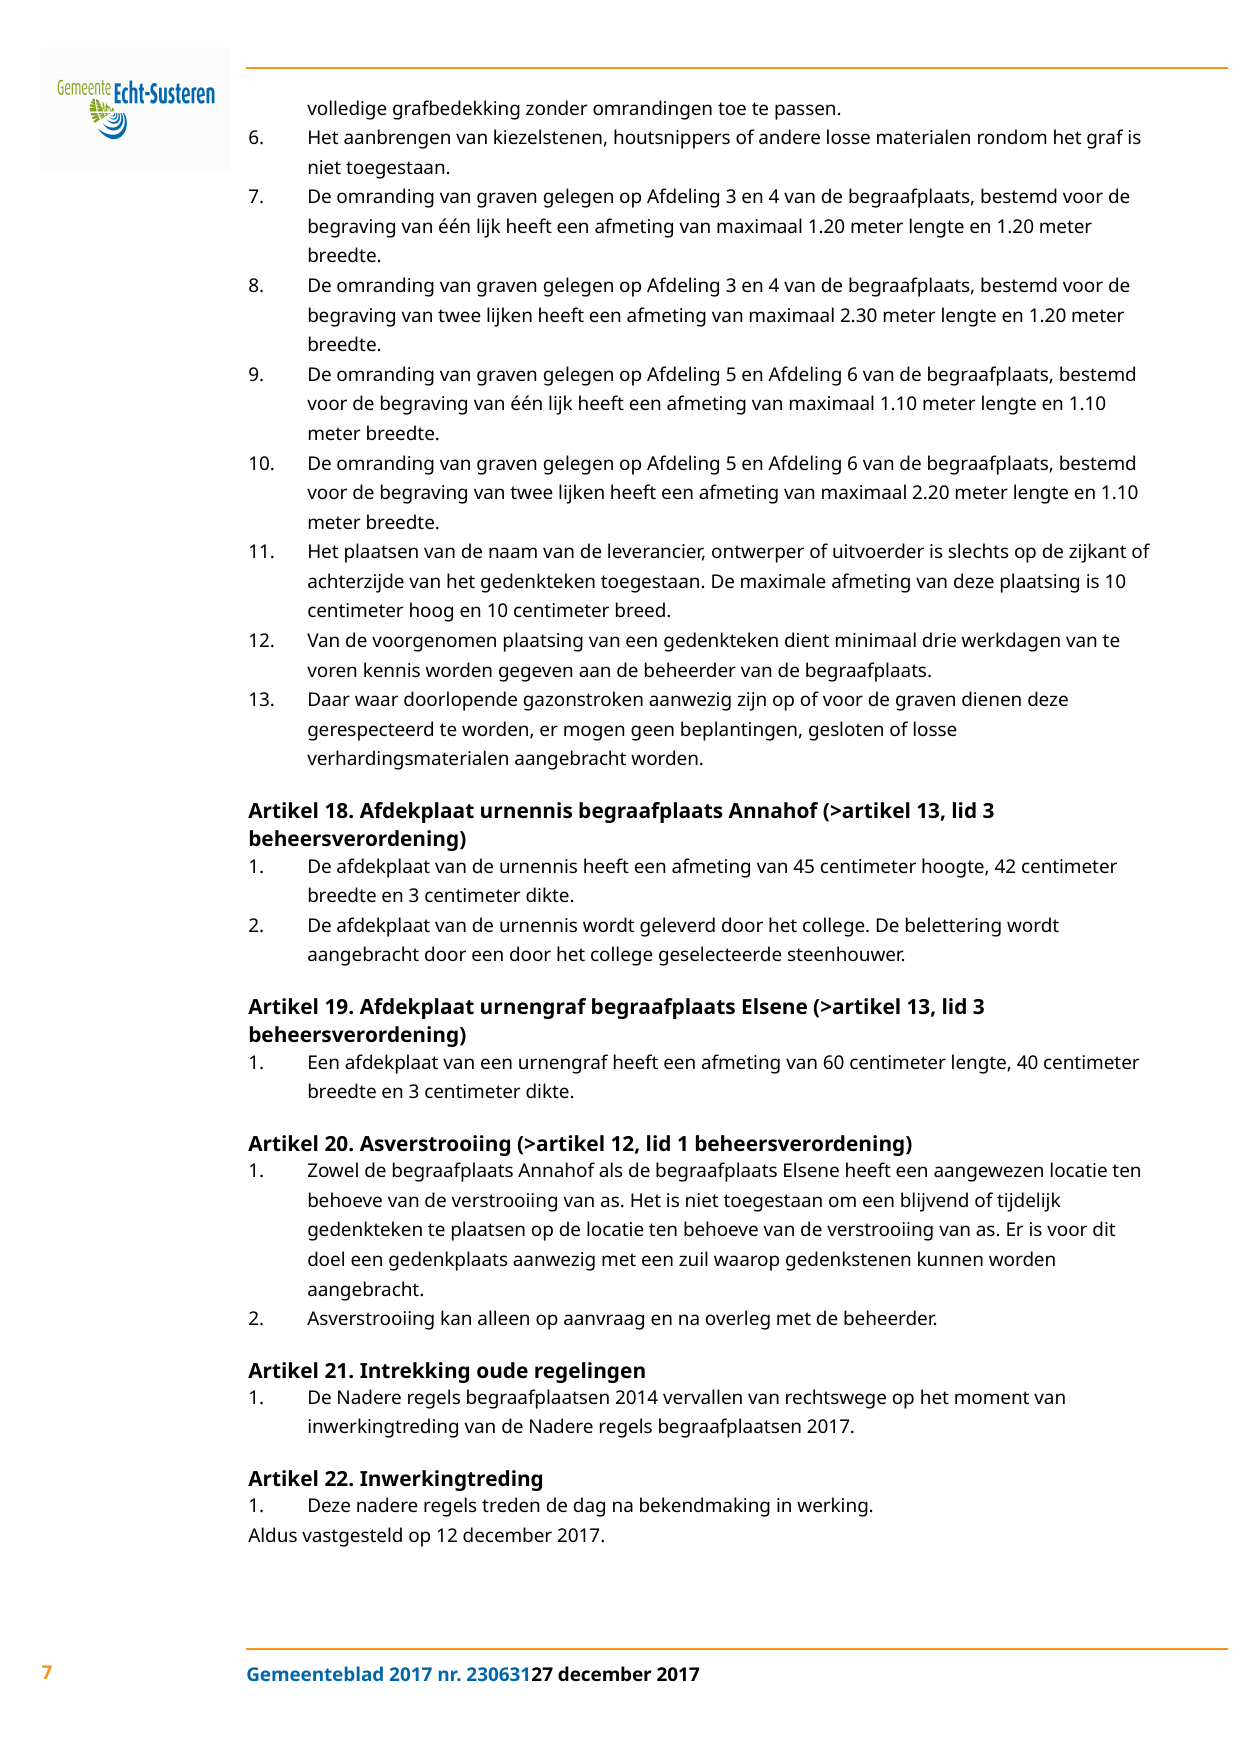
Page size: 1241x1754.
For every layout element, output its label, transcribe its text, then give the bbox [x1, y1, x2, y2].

list De omranding van graven gelegen op Afdeling 3 en 4 van de begraafplaats, bestemd voor de begraving van twee lijken heeft een afmeting van maximaal 2.30 meter lengte en 1.20 meter breedte. [248, 272, 1152, 357]
list Van de voorgenomen plaatsing van een gedenkteken dient minimaal drie werkdagen van te voren kennis worden gegeven aan de beheerder van de begraafplaats. [248, 627, 1152, 683]
list Daar waar doorlopende gazonstroken aanwezig zijn op of voor de graven dienen deze gerespecteerd te worden, er mogen geen beplantingen, gesloten of losse verhardingsmaterialen aangebracht worden. [248, 686, 1152, 771]
list De afdekplaat van de urnennis heeft een afmeting van 45 centimeter hoogte, 42 centimeter breedte en 3 centimeter dikte. [248, 853, 1152, 908]
picture [41, 47, 231, 172]
list Asverstrooiing kan alleen op aanvraag en na overleg met de beheerder. [248, 1305, 1152, 1331]
list Het aanbrengen van kiezelstenen, houtsnippers of andere losse materialen rondom het graf is niet toegestaan. [248, 124, 1152, 180]
list Een afdekplaat van een urnengraf heeft een afmeting van 60 centimeter lengte, 40 centimeter breedte en 3 centimeter dikte. [248, 1049, 1152, 1104]
list De omranding van graven gelegen op Afdeling 5 en Afdeling 6 van de begraafplaats, bestemd voor de begraving van twee lijken heeft een afmeting van maximaal 2.20 meter lengte en 1.10 meter breedte. [248, 450, 1152, 535]
text Artikel 20. Asverstrooiing (>artikel 12, lid 1 beheersverordening) [248, 1129, 1152, 1157]
list volledige grafbedekking zonder omrandingen toe te passen. [248, 95, 1152, 121]
list Zowel de begraafplaats Annahof als de begraafplaats Elsene heeft een aangewezen locatie ten behoeve van de verstrooiing van as. Het is niet toegestaan om een blijvend of tijdelijk gedenkteken te plaatsen op de locatie ten behoeve van de verstrooiing van as. Er is voor dit doel een gedenkplaats aanwezig met een zuil waarop gedenkstenen kunnen worden aangebracht. [248, 1157, 1152, 1301]
text Artikel 21. Intrekking oude regelingen [248, 1356, 1152, 1384]
text Artikel 19. Afdekplaat urnengraf begraafplaats Elsene (>artikel 13, lid 3 beheersverordening) [248, 992, 1152, 1049]
list Deze nadere regels treden de dag na bekendmaking in werking. [248, 1493, 1152, 1518]
list De afdekplaat van de urnennis wordt geleverd door het college. De belettering wordt aangebracht door een door het college geselecteerde steenhouwer. [248, 912, 1152, 967]
list Het plaatsen van de naam van de leverancier, ontwerper of uitvoerder is slechts op de zijkant of achterzijde van het gedenkteken toegestaan. De maximale afmeting van deze plaatsing is 10 centimeter hoog en 10 centimeter breed. [248, 538, 1152, 623]
list De omranding van graven gelegen op Afdeling 3 en 4 van de begraafplaats, bestemd voor de begraving van één lijk heeft een afmeting van maximaal 1.20 meter lengte en 1.20 meter breedte. [248, 183, 1152, 268]
list De omranding van graven gelegen op Afdeling 5 en Afdeling 6 van de begraafplaats, bestemd voor de begraving van één lijk heeft een afmeting van maximaal 1.10 meter lengte en 1.10 meter breedte. [248, 361, 1152, 446]
text Artikel 18. Afdekplaat urnennis begraafplaats Annahof (>artikel 13, lid 3 beheersverordening) [248, 796, 1152, 853]
text Aldus vastgesteld op 12 december 2017. [248, 1522, 1152, 1548]
text Artikel 22. Inwerkingtreding [248, 1464, 1152, 1493]
list De Nadere regels begraafplaatsen 2014 vervallen van rechtswege op het moment van inwerkingtreding van de Nadere regels begraafplaatsen 2017. [248, 1384, 1152, 1439]
